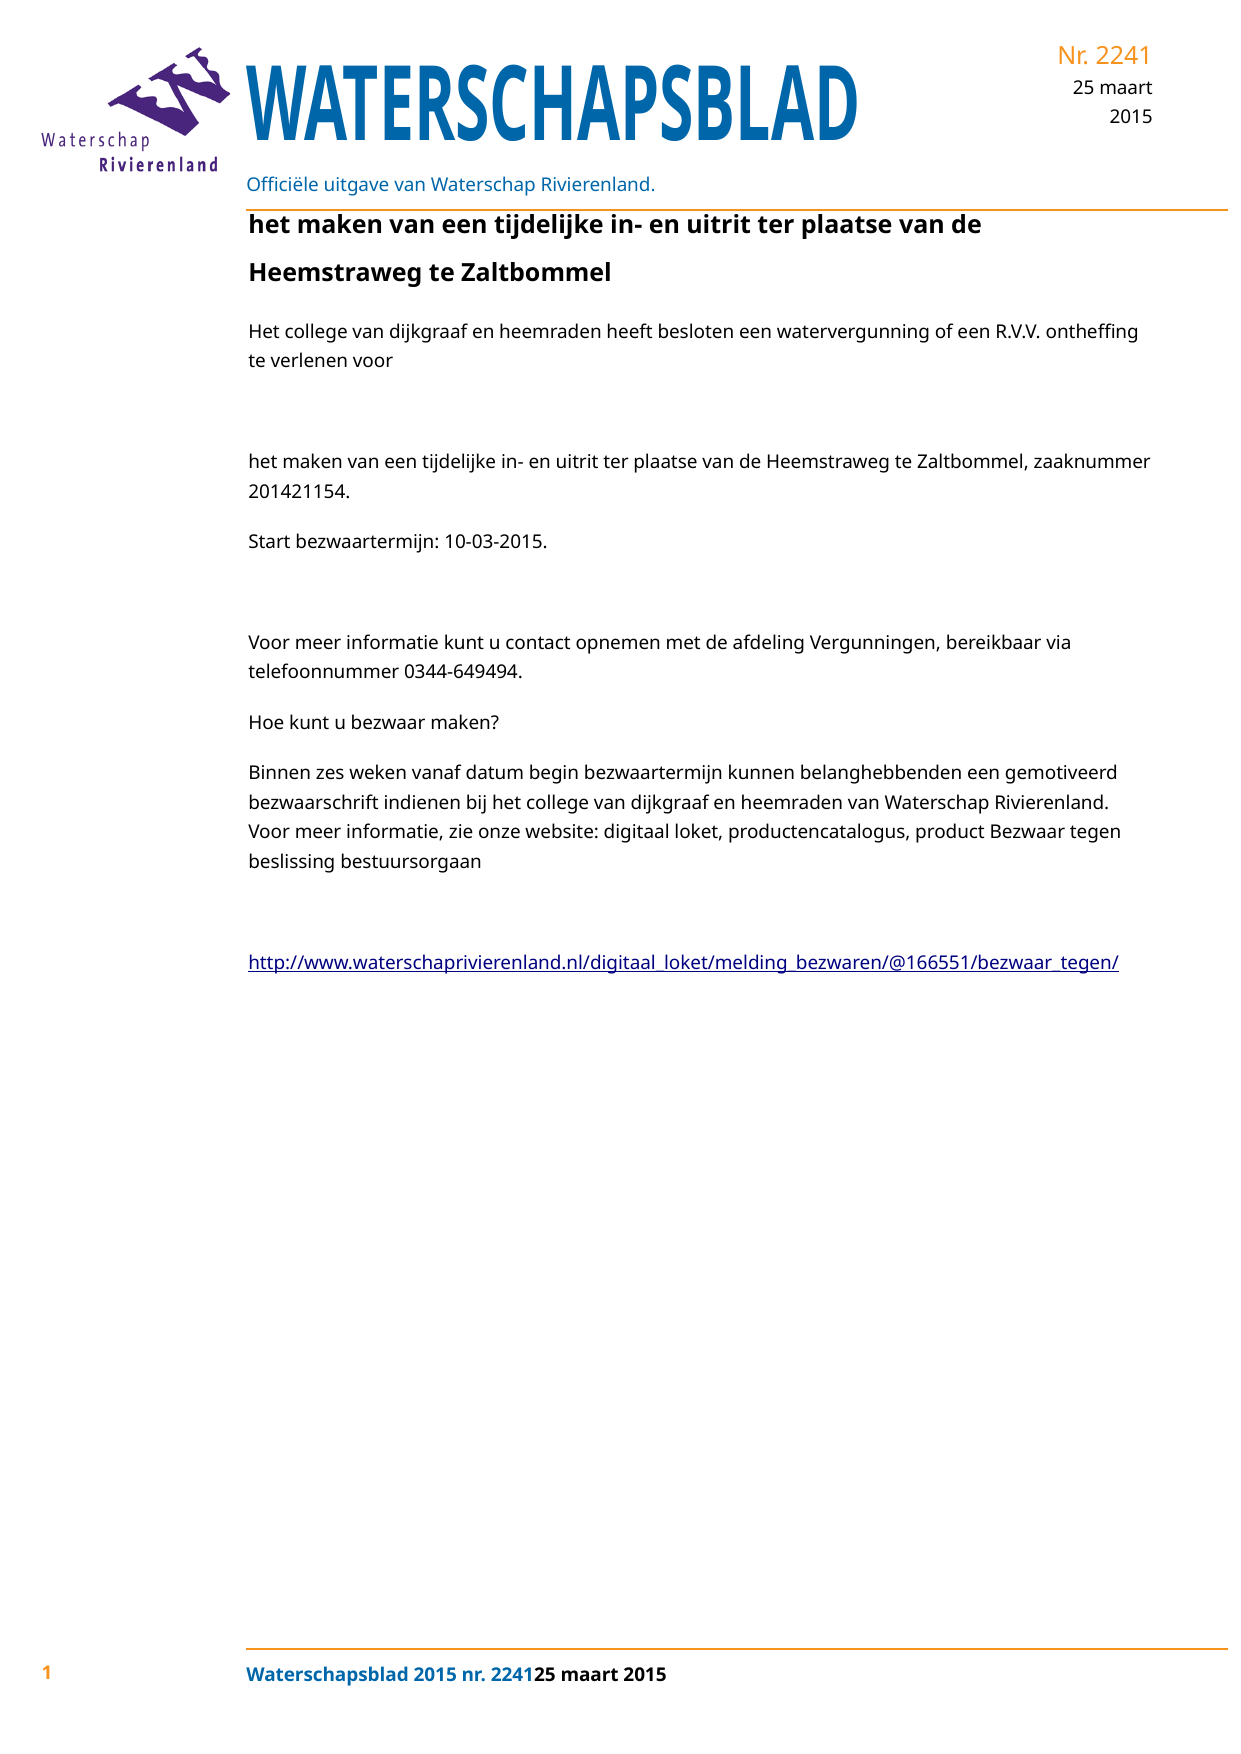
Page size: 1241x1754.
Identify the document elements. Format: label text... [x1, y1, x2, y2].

text Voor meer informatie kunt u contact opnemen met de afdeling Vergunningen, bereikbaar via telefoonnummer 0344-649494. [248, 629, 1152, 684]
picture [41, 47, 231, 172]
text Binnen zes weken vanaf datum begin bezwaartermijn kunnen belanghebbenden een gemotiveerd bezwaarschrift indienen bij het college van dijkgraaf en heemraden van Waterschap Rivierenland. Voor meer informatie, zie onze website: digitaal loket, productencatalogus, product Bezwaar tegen beslissing bestuursorgaan [248, 759, 1152, 874]
text het maken van een tijdelijke in- en uitrit ter plaatse van de Heemstraweg te Zaltbommel [248, 211, 1152, 288]
text het maken van een tijdelijke in- en uitrit ter plaatse van de Heemstraweg te Zaltbommel, zaaknummer 201421154. [248, 448, 1152, 504]
text Het college van dijkgraaf en heemraden heeft besloten een watervergunning of een R.V.V. ontheffing te verlenen voor [248, 318, 1152, 373]
text Start bezwaartermijn: 10-03-2015. [248, 528, 1152, 554]
text http://www.waterschaprivierenland.nl/digitaal_loket/melding_bezwaren/@166551/bezwaar_tegen/ [248, 949, 1152, 975]
text Hoe kunt u bezwaar maken? [248, 709, 1152, 735]
